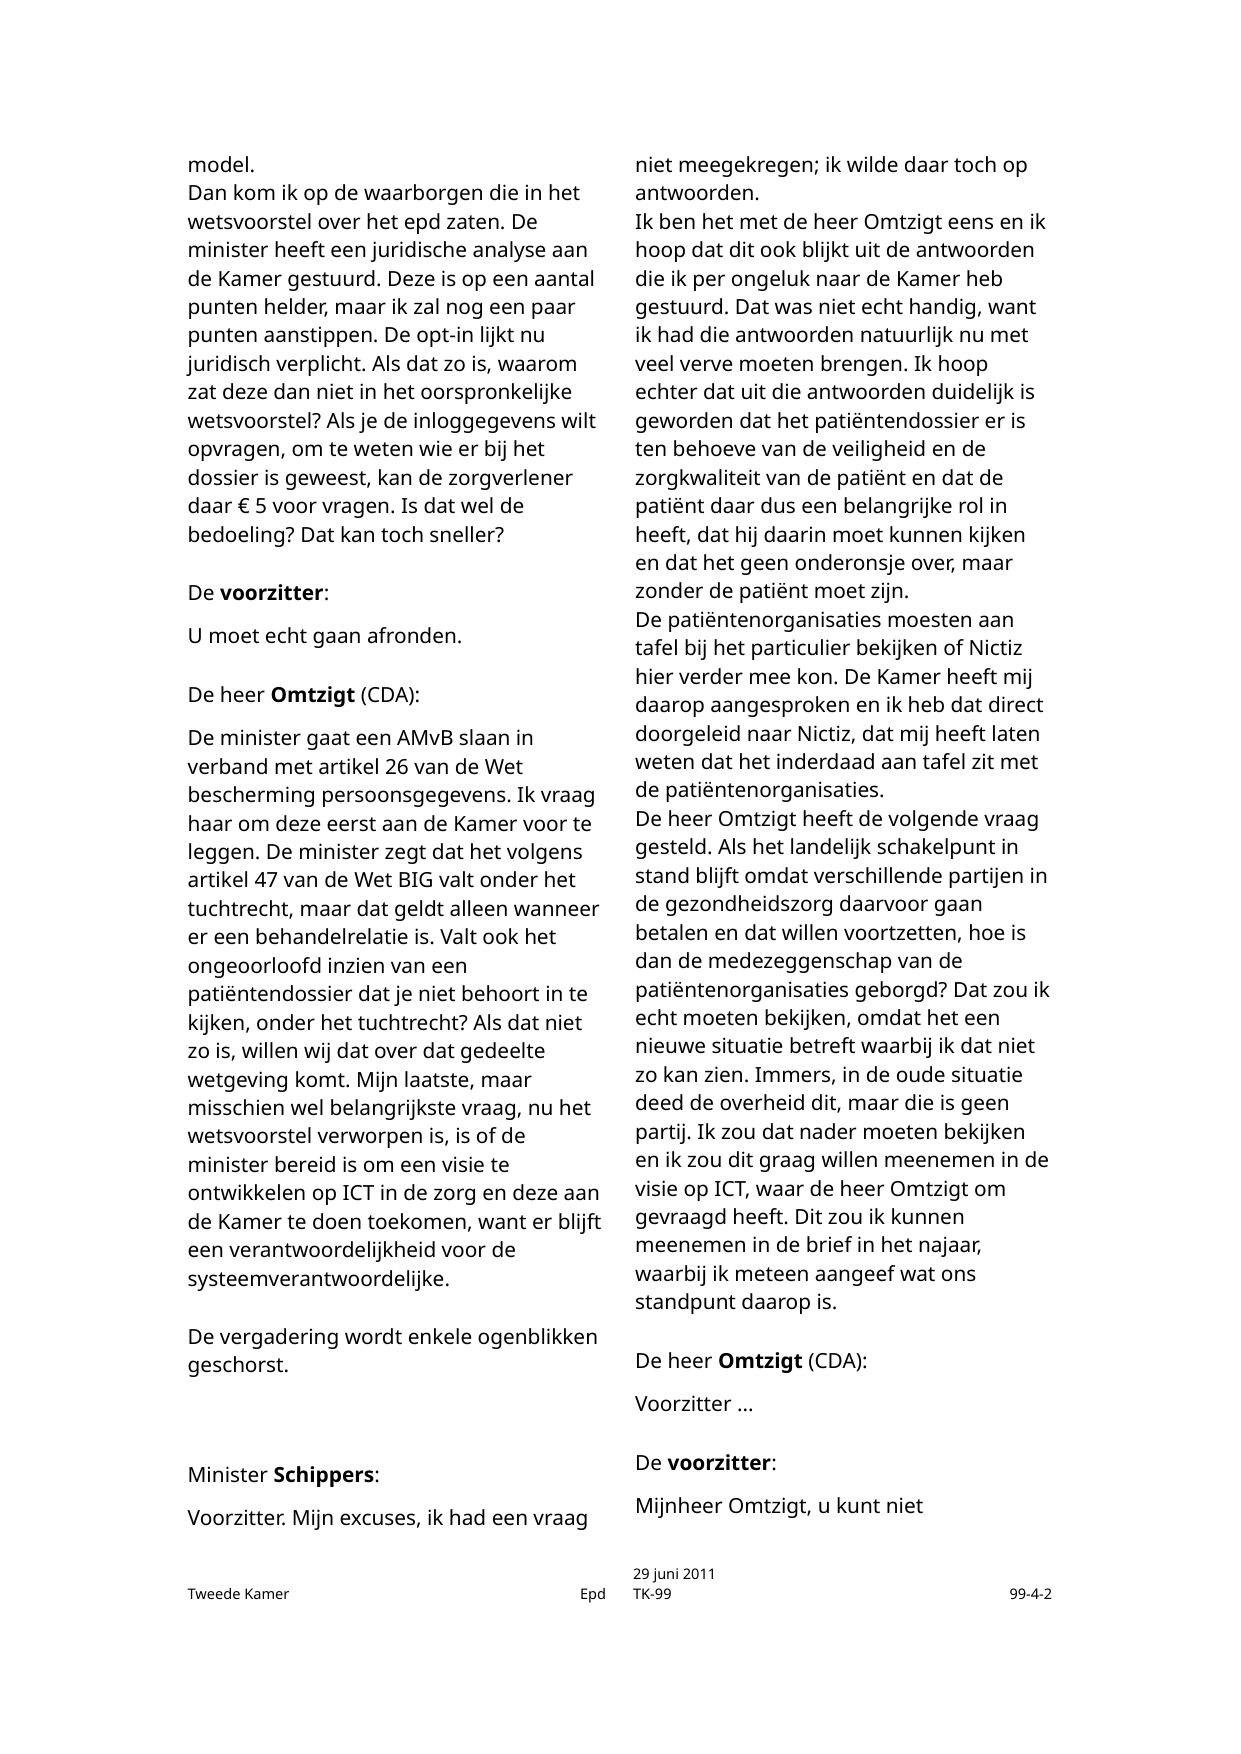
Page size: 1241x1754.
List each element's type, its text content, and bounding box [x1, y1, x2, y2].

text U moet echt gaan afronden. [187, 622, 605, 650]
text De voorzitter: [635, 1448, 1053, 1476]
text Voorzitter. Mijn excuses, ik had een vraag [187, 1503, 605, 1532]
text De patiëntenorganisaties moesten aan tafel bij het particulier bekijken of Nictiz hier verder mee kon. De Kamer heeft mij daarop aangesproken en ik heb dat direct doorgeleid naar Nictiz, dat mij heeft laten weten dat het inderdaad aan tafel zit met de patiëntenorganisaties. [635, 605, 1053, 804]
text De voorzitter: [187, 578, 605, 607]
text Ik ben het met de heer Omtzigt eens en ik hoop dat dit ook blijkt uit de antwoorden die ik per ongeluk naar de Kamer heb gestuurd. Dat was niet echt handig, want ik had die antwoorden natuurlijk nu met veel verve moeten brengen. Ik hoop echter dat uit die antwoorden duidelijk is geworden dat het patiëntendossier er is ten behoeve van de veiligheid en de zorgkwaliteit van de patiënt en dat de patiënt daar dus een belangrijke rol in heeft, dat hij daarin moet kunnen kijken en dat het geen onderonsje over, maar zonder de patiënt moet zijn. [635, 207, 1053, 605]
text De heer Omtzigt (CDA): [635, 1346, 1053, 1374]
text Mijnheer Omtzigt, u kunt niet [635, 1491, 1053, 1520]
text  [187, 1409, 605, 1437]
text model. [187, 150, 605, 178]
text De minister gaat een AMvB slaan in verband met artikel 26 van de Wet bescherming persoonsgegevens. Ik vraag haar om deze eerst aan de Kamer voor te leggen. De minister zegt dat het volgens artikel 47 van de Wet BIG valt onder het tuchtrecht, maar dat geldt alleen wanneer er een behandelrelatie is. Valt ook het ongeoorloofd inzien van een patiëntendossier dat je niet behoort in te kijken, onder het tuchtrecht? Als dat niet zo is, willen wij dat over dat gedeelte wetgeving komt. Mijn laatste, maar misschien wel belangrijkste vraag, nu het wetsvoorstel verworpen is, is of de minister bereid is om een visie te ontwikkelen op ICT in de zorg en deze aan de Kamer te doen toekomen, want er blijft een verantwoordelijkheid voor de systeemverantwoordelijke. [187, 723, 605, 1292]
text Voorzitter ... [635, 1389, 1053, 1418]
text De heer Omtzigt heeft de volgende vraag gesteld. Als het landelijk schakelpunt in stand blijft omdat verschillende partijen in de gezondheidszorg daarvoor gaan betalen en dat willen voortzetten, hoe is dan de medezeggenschap van de patiëntenorganisaties geborgd? Dat zou ik echt moeten bekijken, omdat het een nieuwe situatie betreft waarbij ik dat niet zo kan zien. Immers, in de oude situatie deed de overheid dit, maar die is geen partij. Ik zou dat nader moeten bekijken en ik zou dit graag willen meenemen in de visie op ICT, waar de heer Omtzigt om gevraagd heeft. Dit zou ik kunnen meenemen in de brief in het najaar, waarbij ik meteen aangeef wat ons standpunt daarop is. [635, 804, 1053, 1316]
text De heer Omtzigt (CDA): [187, 680, 605, 708]
text Dan kom ik op de waarborgen die in het wetsvoorstel over het epd zaten. De minister heeft een juridische analyse aan de Kamer gestuurd. Deze is op een aantal punten helder, maar ik zal nog een paar punten aanstippen. De opt-in lijkt nu juridisch verplicht. Als dat zo is, waarom zat deze dan niet in het oorspronkelijke wetsvoorstel? Als je de inloggegevens wilt opvragen, om te weten wie er bij het dossier is geweest, kan de zorgverlener daar € 5 voor vragen. Is dat wel de bedoeling? Dat kan toch sneller? [187, 178, 605, 548]
text niet meegekregen; ik wilde daar toch op antwoorden. [635, 150, 1053, 207]
text De vergadering wordt enkele ogenblikken geschorst. [187, 1322, 605, 1379]
text Minister Schippers: [187, 1460, 605, 1488]
